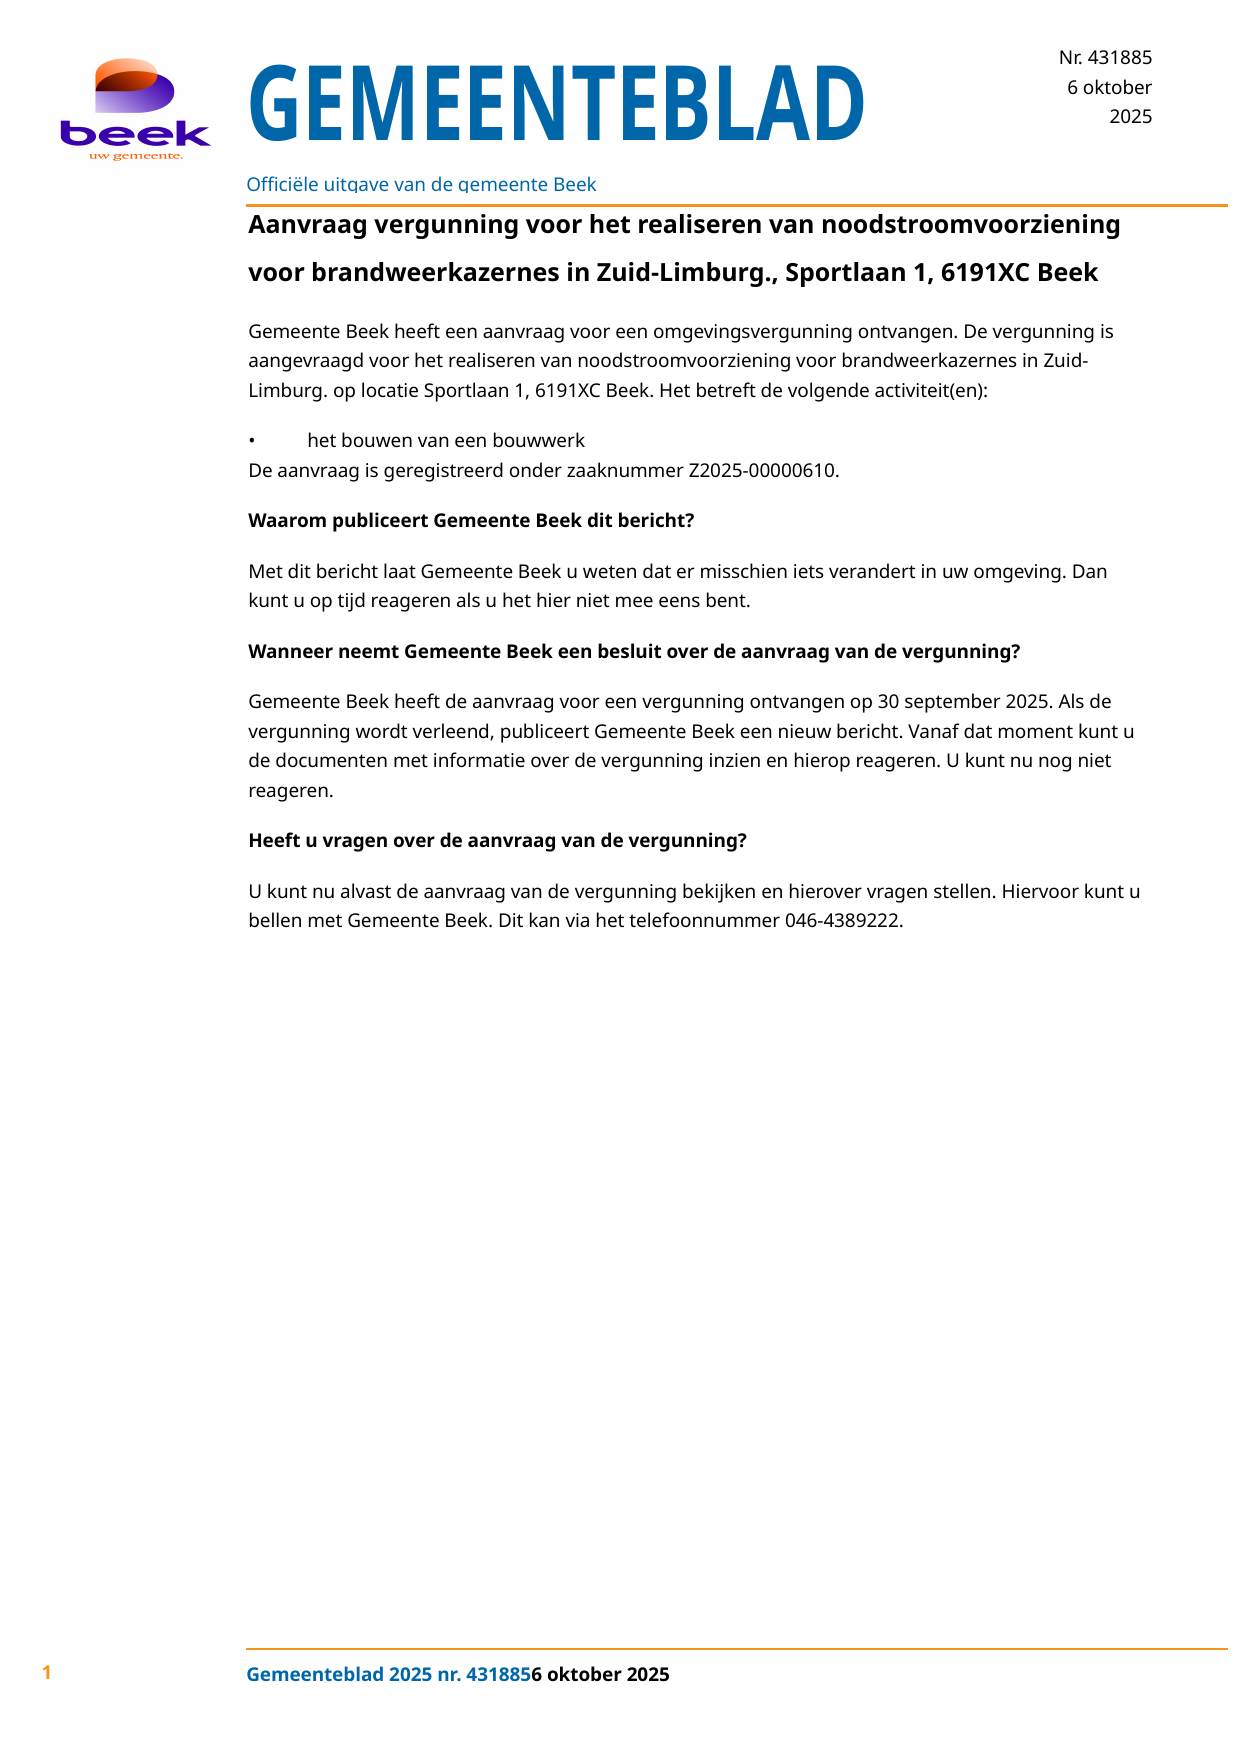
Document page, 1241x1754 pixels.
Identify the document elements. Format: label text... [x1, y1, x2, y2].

text De aanvraag is geregistreerd onder zaaknummer Z2025-00000610. [248, 457, 1152, 483]
text Gemeente Beek heeft een aanvraag voor een omgevingsvergunning ontvangen. De vergunning is aangevraagd voor het realiseren van noodstroomvoorziening voor brandweerkazernes in Zuid-Limburg. op locatie Sportlaan 1, 6191XC Beek. Het betreft de volgende activiteit(en): [248, 318, 1152, 403]
text Wanneer neemt Gemeente Beek een besluit over de aanvraag van de vergunning? [248, 638, 1152, 664]
text U kunt nu alvast de aanvraag van de vergunning bekijken en hierover vragen stellen. Hiervoor kunt u bellen met Gemeente Beek. Dit kan via het telefoonnummer 046-4389222. [248, 878, 1152, 933]
list het bouwen van een bouwwerk [248, 427, 1152, 453]
text Heeft u vragen over de aanvraag van de vergunning? [248, 827, 1152, 853]
text Aanvraag vergunning voor het realiseren van noodstroomvoorziening voor brandweerkazernes in Zuid-Limburg., Sportlaan 1, 6191XC Beek [248, 207, 1152, 288]
text Met dit bericht laat Gemeente Beek u weten dat er misschien iets verandert in uw omgeving. Dan kunt u op tijd reageren als u het hier niet mee eens bent. [248, 558, 1152, 613]
text Waarom publiceert Gemeente Beek dit bericht? [248, 507, 1152, 533]
picture [41, 47, 231, 172]
text Gemeente Beek heeft de aanvraag voor een vergunning ontvangen op 30 september 2025. Als de vergunning wordt verleend, publiceert Gemeente Beek een nieuw bericht. Vanaf dat moment kunt u de documenten met informatie over de vergunning inzien en hierop reageren. U kunt nu nog niet reageren. [248, 688, 1152, 803]
